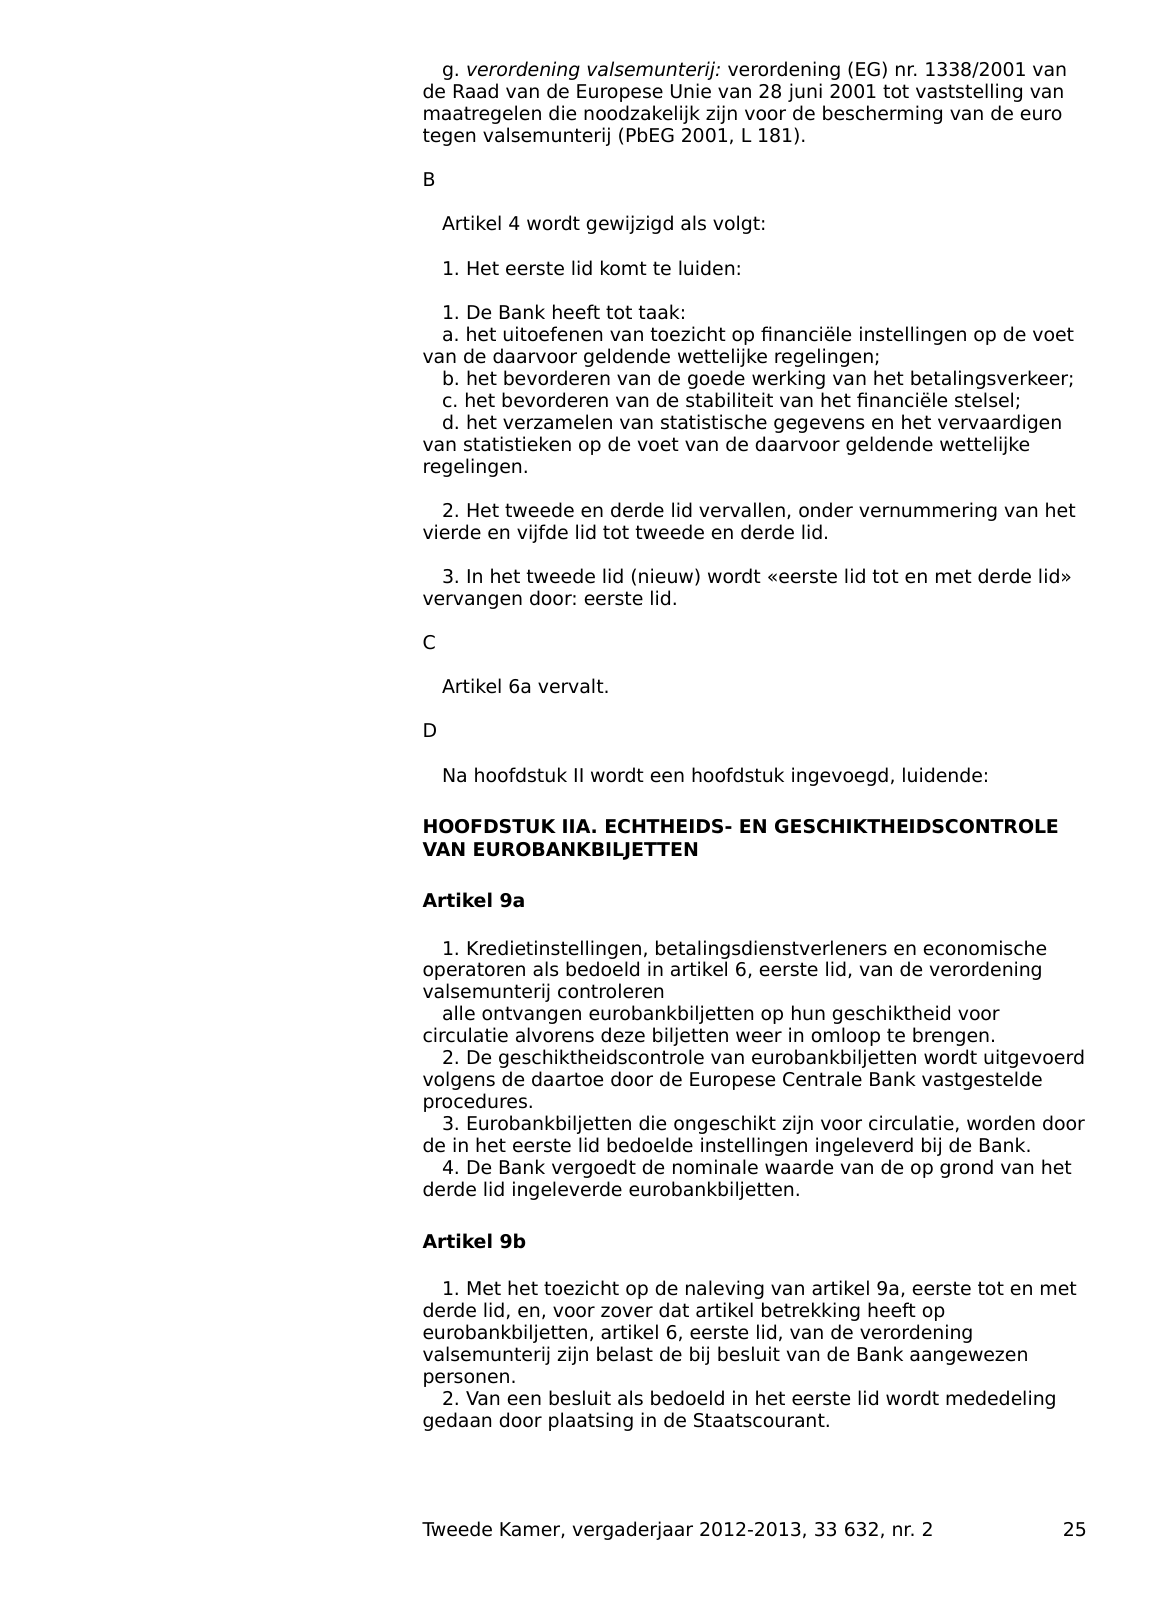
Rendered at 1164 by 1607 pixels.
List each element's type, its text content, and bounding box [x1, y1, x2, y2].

subtitle HOOFDSTUK IIA. ECHTHEIDS- EN GESCHIKTHEIDSCONTROLE VAN EUROBANKBILJETTEN [422, 816, 1087, 860]
text d. het verzamelen van statistische gegevens en het vervaardigen van statistieken op de voet van de daarvoor geldende wettelijke regelingen. [422, 412, 1087, 477]
text c. het bevorderen van de stabiliteit van het financiële stelsel; [422, 389, 1087, 412]
text 3. Eurobankbiljetten die ongeschikt zijn voor circulatie, worden door de in het eerste lid bedoelde instellingen ingeleverd bij de Bank. [422, 1113, 1087, 1157]
text 2. Van een besluit als bedoeld in het eerste lid wordt mededeling gedaan door plaatsing in de Staatscourant. [422, 1388, 1087, 1432]
text 3. In het tweede lid (nieuw) wordt «eerste lid tot en met derde lid» vervangen door: eerste lid. [422, 566, 1087, 610]
text Artikel 4 wordt gewijzigd als volgt: [422, 213, 1087, 235]
text C [422, 632, 1087, 654]
text B [422, 169, 1087, 191]
text 1. Met het toezicht op de naleving van artikel 9a, eerste tot en met derde lid, en, voor zover dat artikel betrekking heeft op eurobankbiljetten, artikel 6, eerste lid, van de verordening valsemunterij zijn belast de bij besluit van de Bank aangewezen personen. [422, 1278, 1087, 1388]
text 2. Het tweede en derde lid vervallen, onder vernummering van het vierde en vijfde lid tot tweede en derde lid. [422, 500, 1087, 544]
text 2. De geschiktheidscontrole van eurobankbiljetten wordt uitgevoerd volgens de daartoe door de Europese Centrale Bank vastgestelde procedures. [422, 1047, 1087, 1113]
text 1. Kredietinstellingen, betalingsdienstverleners en economische operatoren als bedoeld in artikel 6, eerste lid, van de verordening valsemunterij controleren [422, 937, 1087, 1003]
subtitle Artikel 9b [422, 1231, 1087, 1253]
text 1. De Bank heeft tot taak: [422, 302, 1087, 324]
text D [422, 720, 1087, 742]
text alle ontvangen eurobankbiljetten op hun geschiktheid voor circulatie alvorens deze biljetten weer in omloop te brengen. [422, 1003, 1087, 1047]
subtitle Artikel 9a [422, 890, 1087, 912]
text Na hoofdstuk II wordt een hoofdstuk ingevoegd, luidende: [422, 764, 1087, 786]
text b. het bevorderen van de goede werking van het betalingsverkeer; [422, 368, 1087, 389]
text 1. Het eerste lid komt te luiden: [422, 257, 1087, 279]
text 4. De Bank vergoedt de nominale waarde van de op grond van het derde lid ingeleverde eurobankbiljetten. [422, 1157, 1087, 1201]
text a. het uitoefenen van toezicht op financiële instellingen op de voet van de daarvoor geldende wettelijke regelingen; [422, 324, 1087, 368]
text Artikel 6a vervalt. [422, 676, 1087, 698]
text g. verordening valsemunterij: verordening (EG) nr. 1338/2001 van de Raad van de Europese Unie van 28 juni 2001 tot vaststelling van maatregelen die noodzakelijk zijn voor de bescherming van de euro tegen valsemunterij (PbEG 2001, L 181). [422, 59, 1087, 147]
